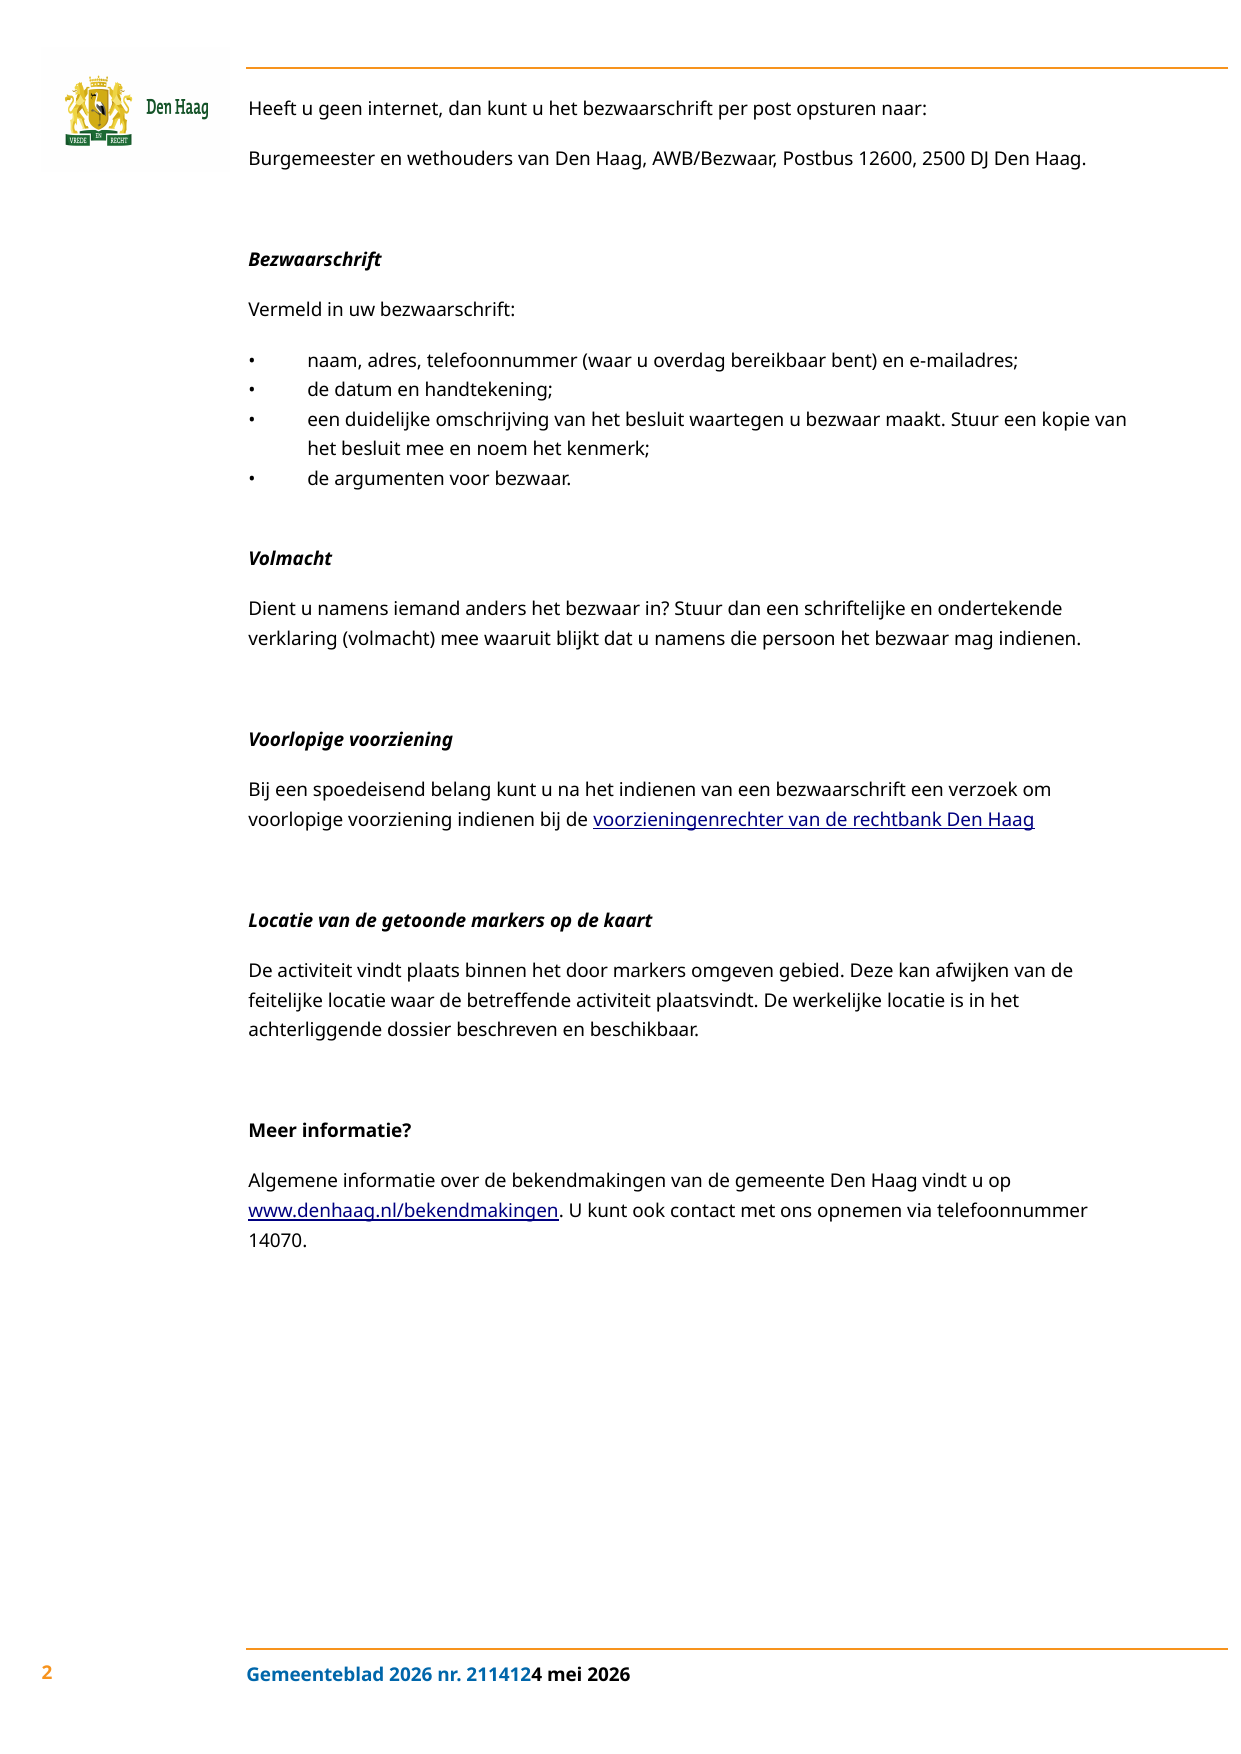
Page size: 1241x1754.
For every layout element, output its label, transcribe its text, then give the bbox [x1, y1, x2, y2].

list een duidelijke omschrijving van het besluit waartegen u bezwaar maakt. Stuur een kopie van het besluit mee en noem het kenmerk; [248, 406, 1152, 461]
list de datum en handtekening; [248, 376, 1152, 402]
list de argumenten voor bezwaar. [248, 465, 1152, 491]
text Volmacht [248, 545, 1152, 571]
list naam, adres, telefoonnummer (waar u overdag bereikbaar bent) en e-mailadres; [248, 347, 1152, 373]
text Algemene informatie over de bekendmakingen van de gemeente Den Haag vindt u op www.denhaag.nl/bekendmakingen. U kunt ook contact met ons opnemen via telefoonnummer 14070. [248, 1168, 1152, 1253]
text Bij een spoedeisend belang kunt u na het indienen van een bezwaarschrift een verzoek om voorlopige voorziening indienen bij de voorzieningenrechter van de rechtbank Den Haag [248, 776, 1152, 832]
text Bezwaarschrift [248, 246, 1152, 272]
text Vermeld in uw bezwaarschrift: [248, 296, 1152, 322]
text Meer informatie? [248, 1117, 1152, 1143]
text De activiteit vindt plaats binnen het door markers omgeven gebied. Deze kan afwijken van de feitelijke locatie waar de betreffende activiteit plaatsvindt. De werkelijke locatie is in het achterliggende dossier beschreven en beschikbaar. [248, 957, 1152, 1042]
picture [41, 47, 231, 172]
text Locatie van de getoonde markers op de kaart [248, 907, 1152, 933]
text Voorlopige voorziening [248, 726, 1152, 752]
text Burgemeester en wethouders van Den Haag, AWB/Bezwaar, Postbus 12600, 2500 DJ Den Haag. [248, 145, 1152, 171]
text Heeft u geen internet, dan kunt u het bezwaarschrift per post opsturen naar: [248, 95, 1152, 121]
text Dient u namens iemand anders het bezwaar in? Stuur dan een schriftelijke en ondertekende verklaring (volmacht) mee waaruit blijkt dat u namens die persoon het bezwaar mag indienen. [248, 596, 1152, 651]
